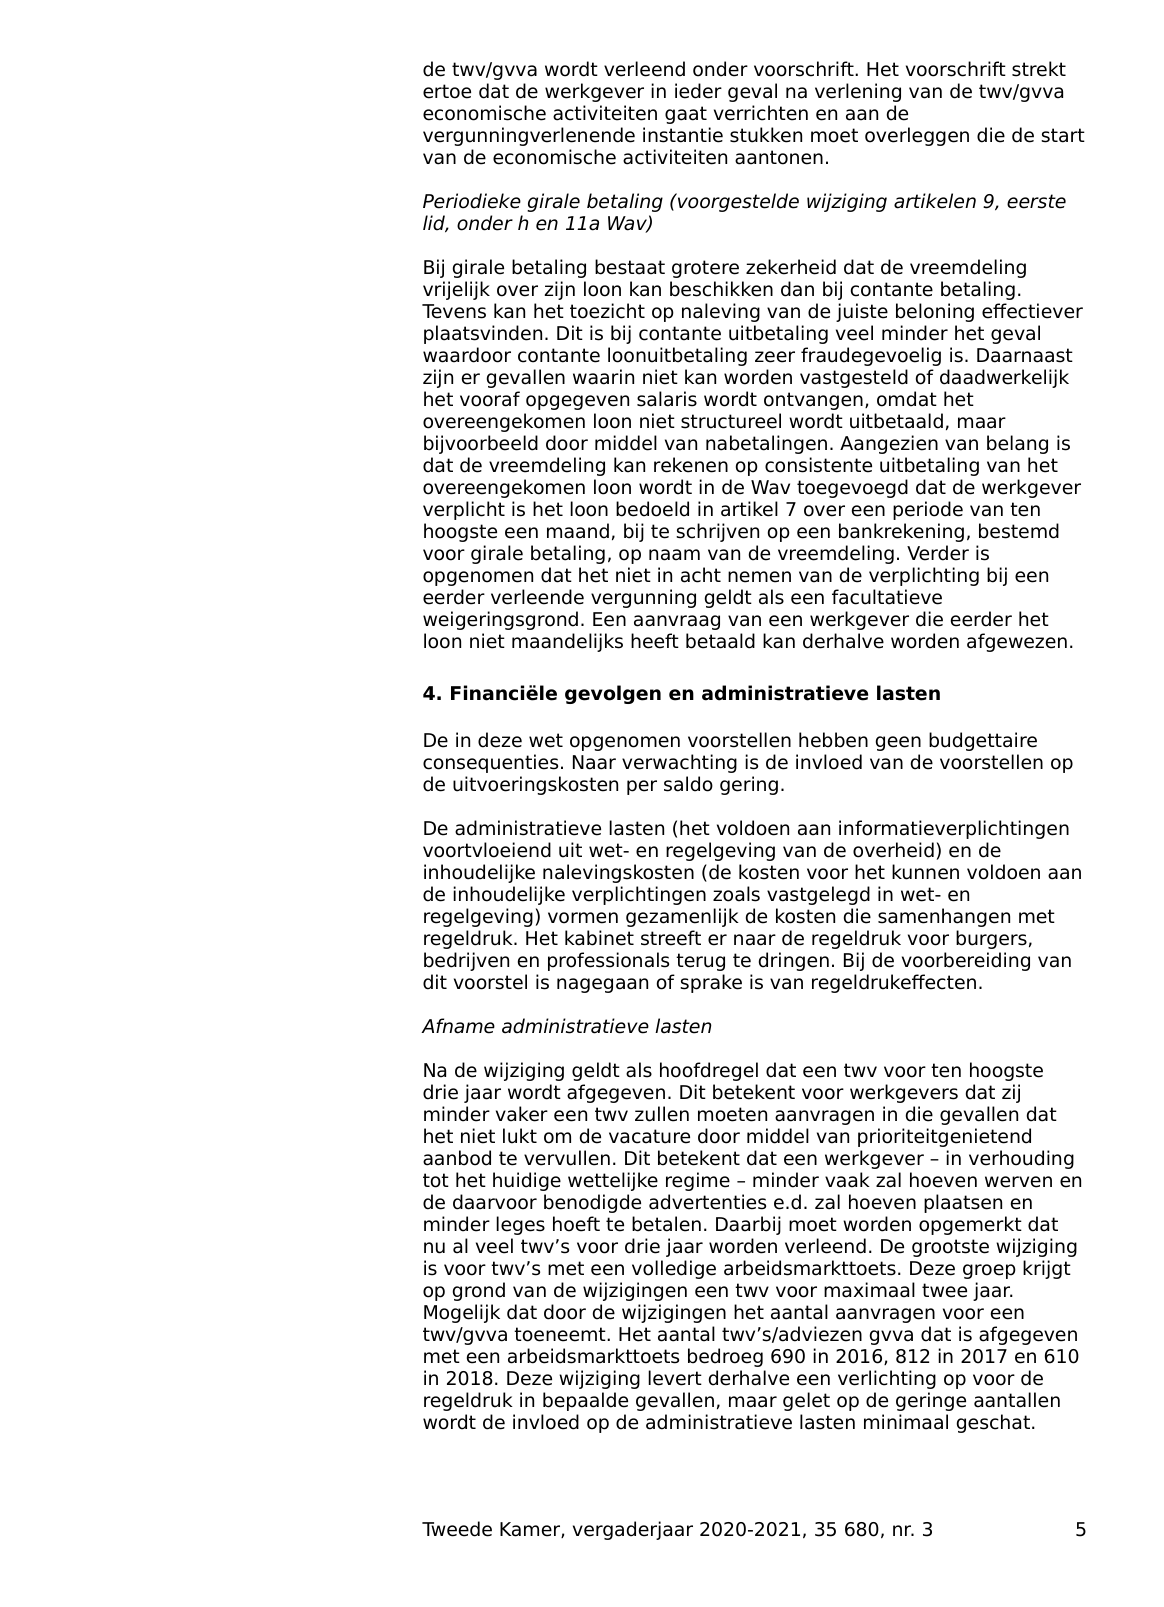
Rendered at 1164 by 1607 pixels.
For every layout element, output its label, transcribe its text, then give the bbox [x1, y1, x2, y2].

text Na de wijziging geldt als hoofdregel dat een twv voor ten hoogste drie jaar wordt afgegeven. Dit betekent voor werkgevers dat zij minder vaker een twv zullen moeten aanvragen in die gevallen dat het niet lukt om de vacature door middel van prioriteitgenietend aanbod te vervullen. Dit betekent dat een werkgever – in verhouding tot het huidige wettelijke regime – minder vaak zal hoeven werven en de daarvoor benodigde advertenties e.d. zal hoeven plaatsen en minder leges hoeft te betalen. Daarbij moet worden opgemerkt dat nu al veel twv’s voor drie jaar worden verleend. De grootste wijziging is voor twv’s met een volledige arbeidsmarkttoets. Deze groep krijgt op grond van de wijzigingen een twv voor maximaal twee jaar. Mogelijk dat door de wijzigingen het aantal aanvragen voor een twv/gvva toeneemt. Het aantal twv’s/adviezen gvva dat is afgegeven met een arbeidsmarkttoets bedroeg 690 in 2016, 812 in 2017 en 610 in 2018. Deze wijziging levert derhalve een verlichting op voor de regeldruk in bepaalde gevallen, maar gelet op de geringe aantallen wordt de invloed op de administratieve lasten minimaal geschat. [422, 1060, 1087, 1434]
text De in deze wet opgenomen voorstellen hebben geen budgettaire consequenties. Naar verwachting is de invloed van de voorstellen op de uitvoeringskosten per saldo gering. [422, 730, 1087, 796]
subtitle Afname administratieve lasten [422, 1016, 1087, 1038]
subtitle 4. Financiële gevolgen en administratieve lasten [422, 683, 1087, 705]
text de twv/gvva wordt verleend onder voorschrift. Het voorschrift strekt ertoe dat de werkgever in ieder geval na verlening van de twv/gvva economische activiteiten gaat verrichten en aan de vergunningverlenende instantie stukken moet overleggen die de start van de economische activiteiten aantonen. [422, 59, 1087, 169]
text Bij girale betaling bestaat grotere zekerheid dat de vreemdeling vrijelijk over zijn loon kan beschikken dan bij contante betaling. Tevens kan het toezicht op naleving van de juiste beloning effectiever plaatsvinden. Dit is bij contante uitbetaling veel minder het geval waardoor contante loonuitbetaling zeer fraudegevoelig is. Daarnaast zijn er gevallen waarin niet kan worden vastgesteld of daadwerkelijk het vooraf opgegeven salaris wordt ontvangen, omdat het overeengekomen loon niet structureel wordt uitbetaald, maar bijvoorbeeld door middel van nabetalingen. Aangezien van belang is dat de vreemdeling kan rekenen op consistente uitbetaling van het overeengekomen loon wordt in de Wav toegevoegd dat de werkgever verplicht is het loon bedoeld in artikel 7 over een periode van ten hoogste een maand, bij te schrijven op een bankrekening, bestemd voor girale betaling, op naam van de vreemdeling. Verder is opgenomen dat het niet in acht nemen van de verplichting bij een eerder verleende vergunning geldt als een facultatieve weigeringsgrond. Een aanvraag van een werkgever die eerder het loon niet maandelijks heeft betaald kan derhalve worden afgewezen. [422, 257, 1087, 653]
text De administratieve lasten (het voldoen aan informatieverplichtingen voortvloeiend uit wet- en regelgeving van de overheid) en de inhoudelijke nalevingskosten (de kosten voor het kunnen voldoen aan de inhoudelijke verplichtingen zoals vastgelegd in wet- en regelgeving) vormen gezamenlijk de kosten die samenhangen met regeldruk. Het kabinet streeft er naar de regeldruk voor burgers, bedrijven en professionals terug te dringen. Bij de voorbereiding van dit voorstel is nagegaan of sprake is van regeldrukeffecten. [422, 818, 1087, 994]
subtitle Periodieke girale betaling (voorgestelde wijziging artikelen 9, eerste lid, onder h en 11a Wav) [422, 191, 1087, 235]
